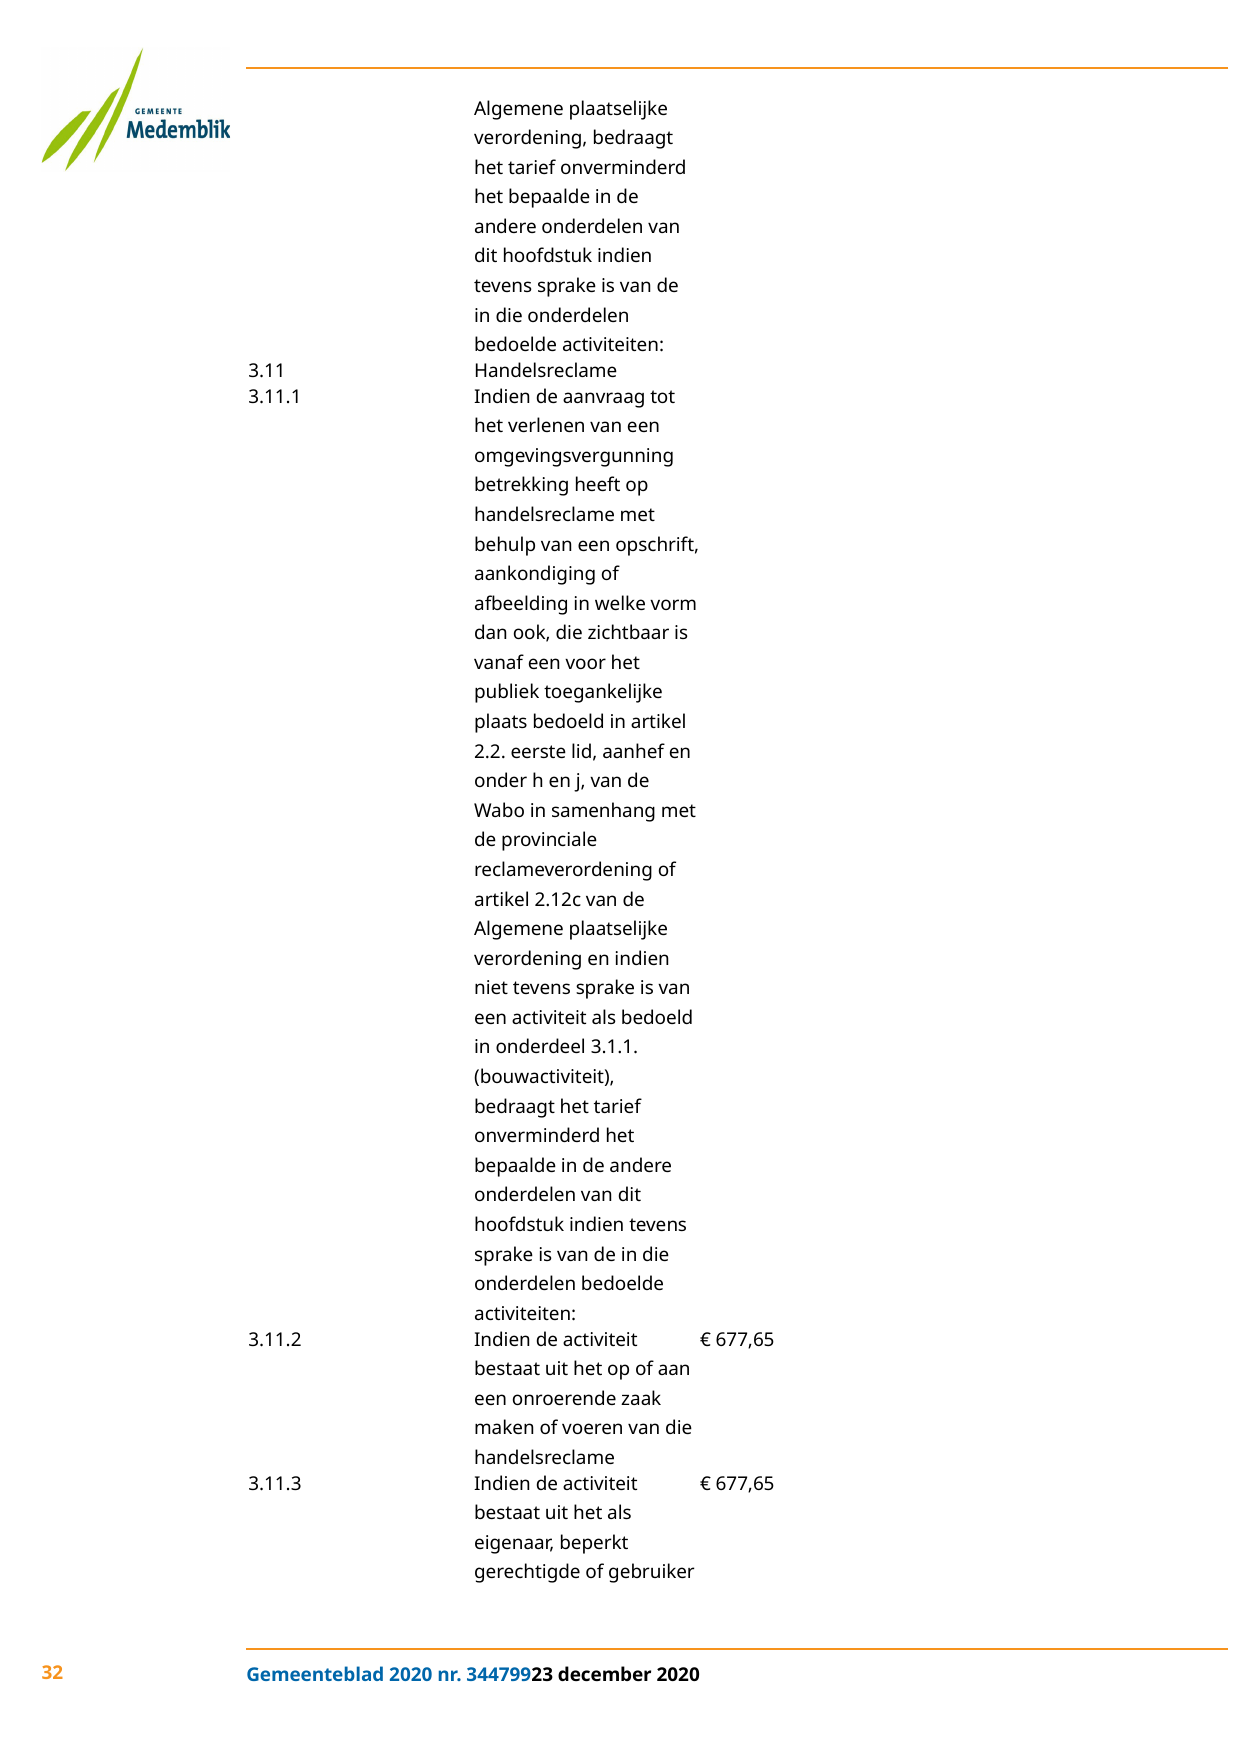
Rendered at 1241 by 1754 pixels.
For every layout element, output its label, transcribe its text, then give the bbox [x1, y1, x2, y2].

table_cell [700, 383, 926, 1326]
table_cell Indien de aanvraag tot het verlenen van een omgevingsvergunning betrekking heeft op handelsreclame met behulp van een opschrift, aankondiging of afbeelding in welke vorm dan ook, die zichtbaar is vanaf een voor het publiek toegankelijke plaats bedoeld in artikel 2.2. eerste lid, aanhef en onder h en j, van de Wabo in samenhang met de provinciale reclameverordening of artikel 2.12c van de Algemene plaatselijke verordening en indien niet tevens sprake is van een activiteit als bedoeld in onderdeel 3.1.1. (bouwactiviteit), bedraagt het tarief onverminderd het bepaalde in de andere onderdelen van dit hoofdstuk indien tevens sprake is van de in die onderdelen bedoelde activiteiten: [474, 383, 700, 1326]
table_cell [926, 95, 1152, 357]
table_cell [926, 1326, 1152, 1470]
table_cell 3.11 [248, 357, 474, 383]
table_cell € 677,65 [700, 1470, 926, 1584]
table_cell [700, 357, 926, 383]
table_cell [700, 95, 926, 357]
table_cell Indien de activiteit bestaat uit het als eigenaar, beperkt gerechtigde of gebruiker [474, 1470, 700, 1584]
table_cell Indien de activiteit bestaat uit het op of aan een onroerende zaak maken of voeren van die handelsreclame [474, 1326, 700, 1470]
table_cell [248, 95, 474, 357]
picture [41, 47, 231, 172]
table_cell Handelsreclame [474, 357, 700, 383]
table_cell 3.11.3 [248, 1470, 474, 1584]
table_cell [926, 1470, 1152, 1584]
table_cell Algemene plaatselijke verordening, bedraagt het tarief onverminderd het bepaalde in de andere onderdelen van dit hoofdstuk indien tevens sprake is van de in die onderdelen bedoelde activiteiten: [474, 95, 700, 357]
table_cell [926, 357, 1152, 383]
table_cell [926, 383, 1152, 1326]
table_cell 3.11.2 [248, 1326, 474, 1470]
table_cell 3.11.1 [248, 383, 474, 1326]
table_cell € 677,65 [700, 1326, 926, 1470]
